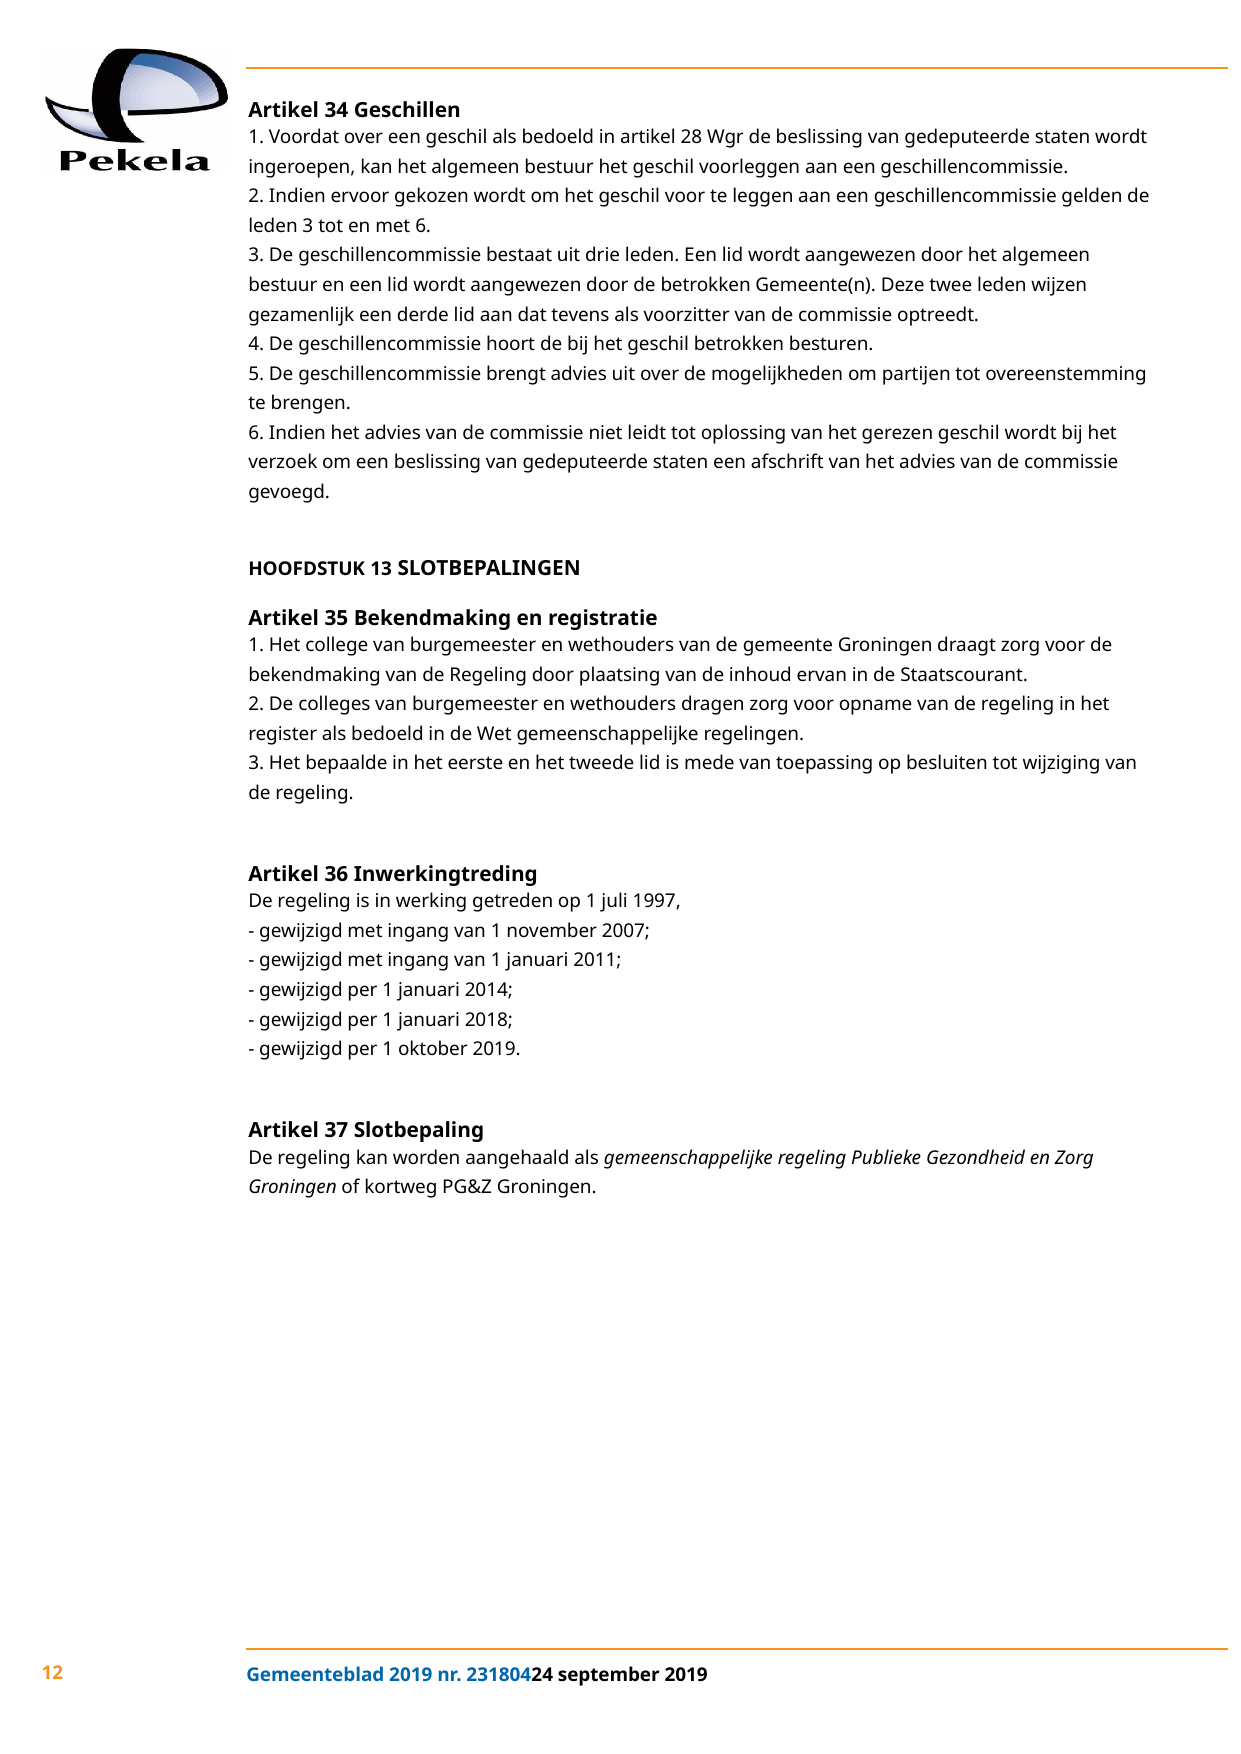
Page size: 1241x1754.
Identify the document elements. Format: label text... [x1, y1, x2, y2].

text Artikel 34 Geschillen [248, 95, 1152, 123]
text - gewijzigd met ingang van 1 november 2007; [248, 917, 1152, 943]
text - gewijzigd per 1 oktober 2019. [248, 1035, 1152, 1061]
text 2. Indien ervoor gekozen wordt om het geschil voor te leggen aan een geschillencommissie gelden de leden 3 tot en met 6. [248, 182, 1152, 238]
text 3. Het bepaalde in het eerste en het tweede lid is mede van toepassing op besluiten tot wijziging van de regeling. [248, 749, 1152, 805]
text De regeling is in werking getreden op 1 juli 1997, [248, 887, 1152, 913]
text 3. De geschillencommissie bestaat uit drie leden. Een lid wordt aangewezen door het algemeen bestuur en een lid wordt aangewezen door de betrokken Gemeente(n). Deze twee leden wijzen gezamenlijk een derde lid aan dat tevens als voorzitter van de commissie optreedt. [248, 242, 1152, 326]
text Artikel 35 Bekendmaking en registratie [248, 603, 1152, 631]
text 6. Indien het advies van de commissie niet leidt tot oplossing van het gerezen geschil wordt bij het verzoek om een beslissing van gedeputeerde staten een afschrift van het advies van de commissie gevoegd. [248, 419, 1152, 504]
text Artikel 37 Slotbepaling [248, 1115, 1152, 1144]
text - gewijzigd met ingang van 1 januari 2011; [248, 947, 1152, 972]
text 4. De geschillencommissie hoort de bij het geschil betrokken besturen. [248, 330, 1152, 356]
text 1. Het college van burgemeester en wethouders van de gemeente Groningen draagt zorg voor de bekendmaking van de Regeling door plaatsing van de inhoud ervan in de Staatscourant. [248, 631, 1152, 686]
text De regeling kan worden aangehaald als gemeenschappelijke regeling Publieke Gezondheid en Zorg Groningen of kortweg PG&Z Groningen. [248, 1144, 1152, 1199]
text - gewijzigd per 1 januari 2018; [248, 1006, 1152, 1032]
picture [41, 47, 231, 172]
text - gewijzigd per 1 januari 2014; [248, 976, 1152, 1002]
text 2. De colleges van burgemeester en wethouders dragen zorg voor opname van de regeling in het register als bedoeld in de Wet gemeenschappelijke regelingen. [248, 690, 1152, 746]
text Artikel 36 Inwerkingtreding [248, 859, 1152, 887]
text 1. Voordat over een geschil als bedoeld in artikel 28 Wgr de beslissing van gedeputeerde staten wordt ingeroepen, kan het algemeen bestuur het geschil voorleggen aan een geschillencommissie. [248, 123, 1152, 178]
text 5. De geschillencommissie brengt advies uit over de mogelijkheden om partijen tot overeenstemming te brengen. [248, 360, 1152, 415]
text HOOFDSTUK 13 SLOTBEPALINGEN [248, 553, 1152, 582]
